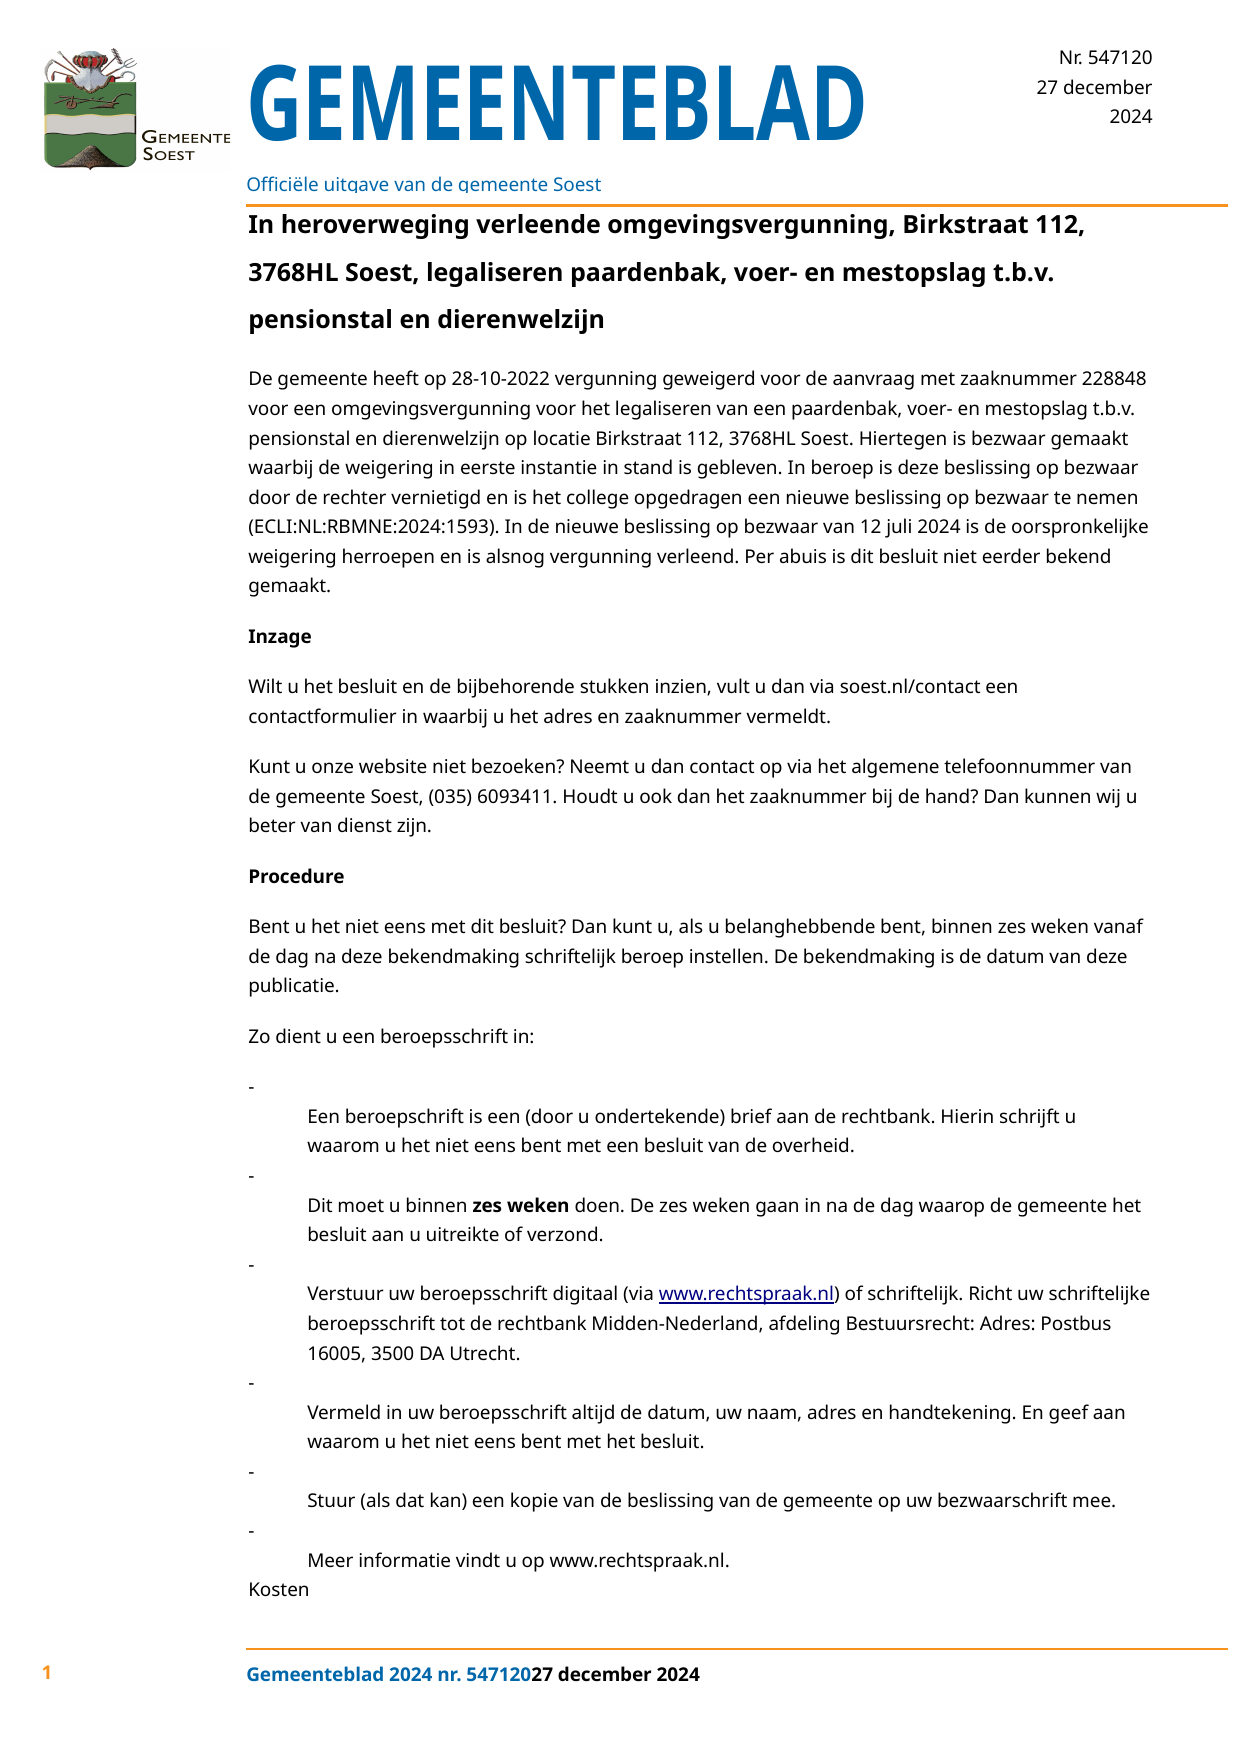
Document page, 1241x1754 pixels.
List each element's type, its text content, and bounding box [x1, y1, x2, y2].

text Kunt u onze website niet bezoeken? Neemt u dan contact op via het algemene telefoonnummer van de gemeente Soest, (035) 6093411. Houdt u ook dan het zaaknummer bij de hand? Dan kunnen wij u beter van dienst zijn. [248, 753, 1152, 838]
picture [41, 47, 231, 172]
list Dit moet u binnen zes weken doen. De zes weken gaan in na de dag waarop de gemeente het besluit aan u uitreikte of verzond. [248, 1192, 1152, 1247]
list Vermeld in uw beroepsschrift altijd de datum, uw naam, adres en handtekening. En geef aan waarom u het niet eens bent met het besluit. [248, 1399, 1152, 1454]
text Wilt u het besluit en de bijbehorende stukken inzien, vult u dan via soest.nl/contact een contactformulier in waarbij u het adres en zaaknummer vermeldt. [248, 673, 1152, 729]
text Zo dient u een beroepsschrift in: [248, 1023, 1152, 1049]
list Stuur (als dat kan) een kopie van de beslissing van de gemeente op uw bezwaarschrift mee. [248, 1488, 1152, 1513]
text Procedure [248, 863, 1152, 889]
list Meer informatie vindt u op www.rechtspraak.nl. [248, 1547, 1152, 1572]
list Een beroepschrift is een (door u ondertekende) brief aan de rechtbank. Hierin schrijft u waarom u het niet eens bent met een besluit van de overheid. [248, 1103, 1152, 1158]
text Kosten [248, 1576, 1152, 1602]
text In heroverweging verleende omgevingsvergunning, Birkstraat 112, 3768HL Soest, legaliseren paardenbak, voer- en mestopslag t.b.v. pensionstal en dierenwelzijn [248, 207, 1152, 336]
text De gemeente heeft op 28-10-2022 vergunning geweigerd voor de aanvraag met zaaknummer 228848 voor een omgevingsvergunning voor het legaliseren van een paardenbak, voer- en mestopslag t.b.v. pensionstal en dierenwelzijn op locatie Birkstraat 112, 3768HL Soest. Hiertegen is bezwaar gemaakt waarbij de weigering in eerste instantie in stand is gebleven. In beroep is deze beslissing op bezwaar door de rechter vernietigd en is het college opgedragen een nieuwe beslissing op bezwaar te nemen (ECLI:NL:RBMNE:2024:1593). In de nieuwe beslissing op bezwaar van 12 juli 2024 is de oorspronkelijke weigering herroepen en is alsnog vergunning verleend. Per abuis is dit besluit niet eerder bekend gemaakt. [248, 366, 1152, 598]
text Inzage [248, 623, 1152, 649]
list Verstuur uw beroepsschrift digitaal (via www.rechtspraak.nl) of schriftelijk. Richt uw schriftelijke beroepsschrift tot de rechtbank Midden-Nederland, afdeling Bestuursrecht: Adres: Postbus 16005, 3500 DA Utrecht. [248, 1281, 1152, 1365]
text Bent u het niet eens met dit besluit? Dan kunt u, als u belanghebbende bent, binnen zes weken vanaf de dag na deze bekendmaking schriftelijk beroep instellen. De bekendmaking is de datum van deze publicatie. [248, 913, 1152, 998]
